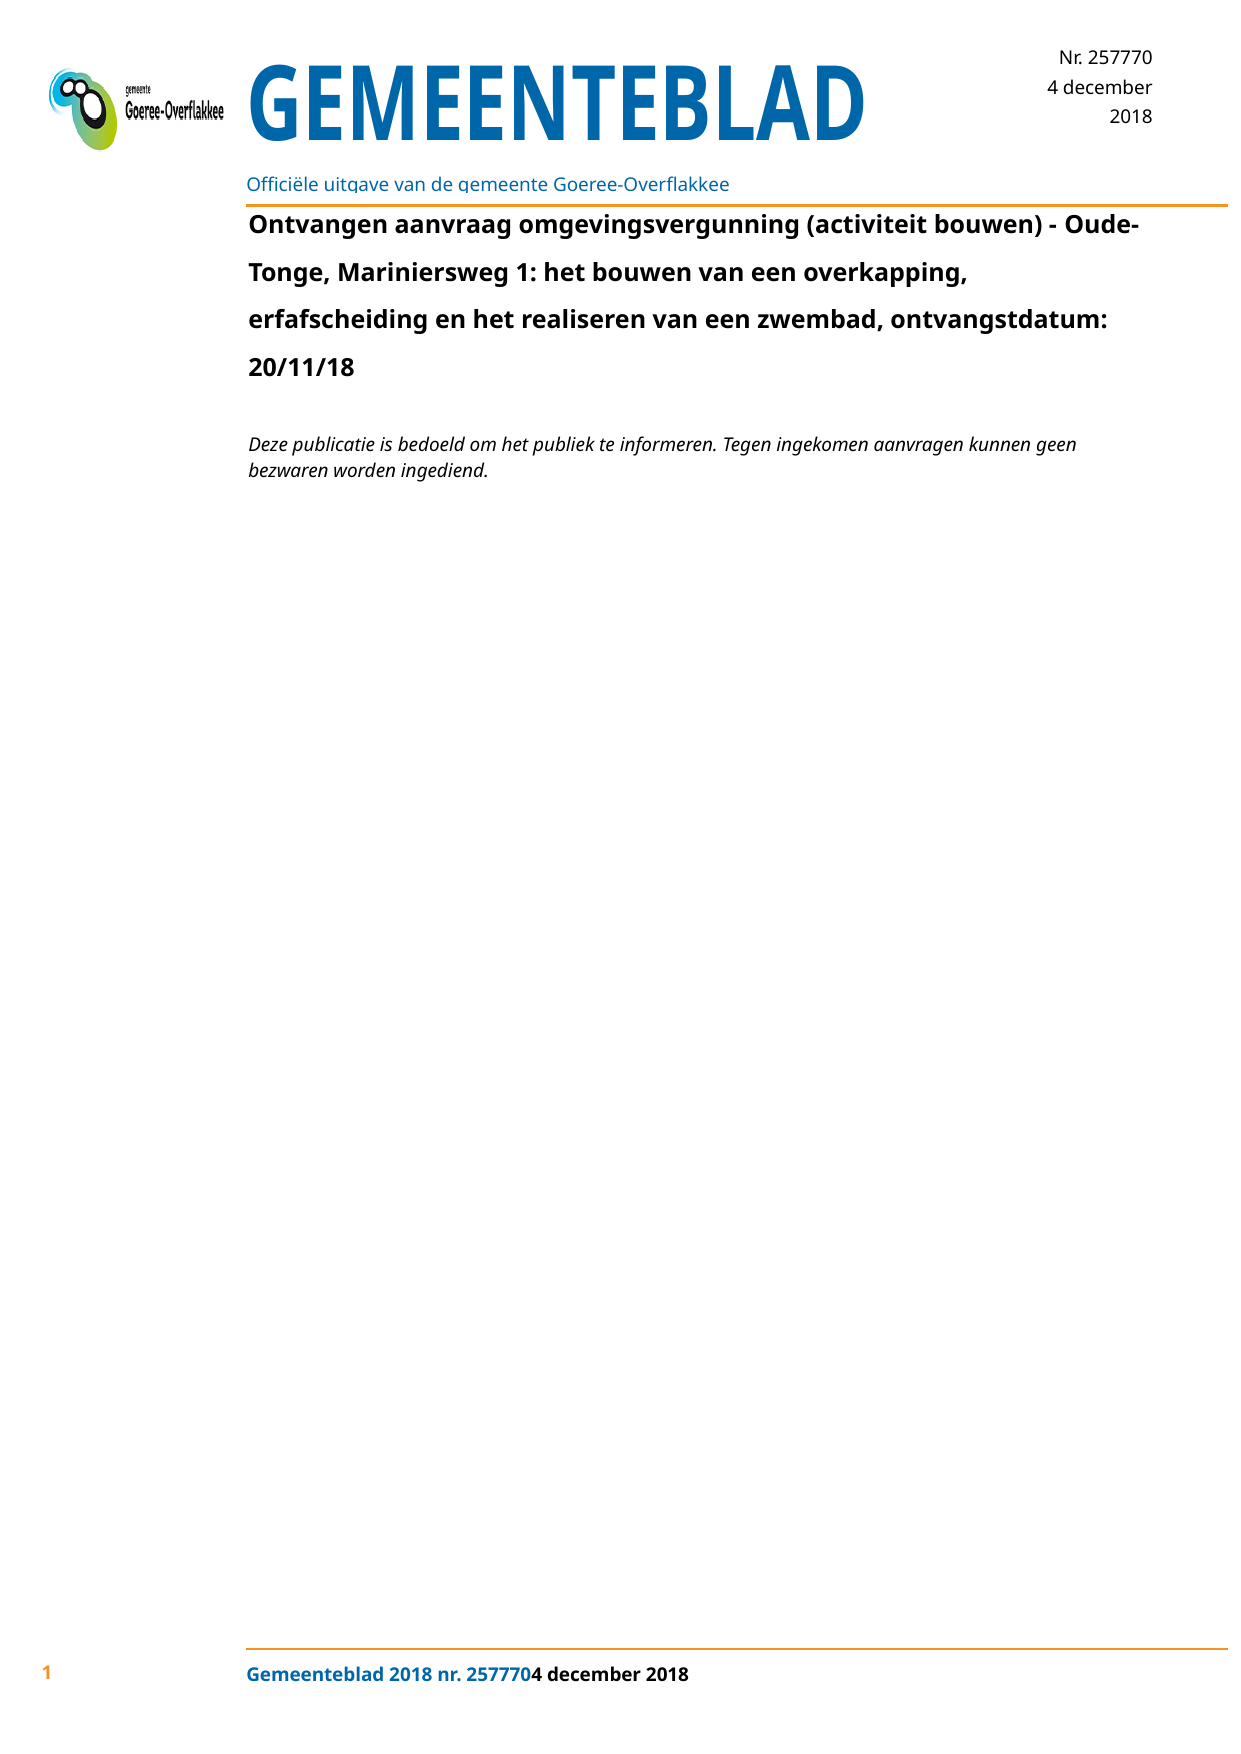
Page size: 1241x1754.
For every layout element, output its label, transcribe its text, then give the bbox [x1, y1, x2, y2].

text Ontvangen aanvraag omgevingsvergunning (activiteit bouwen) - Oude-Tonge, Mariniersweg 1: het bouwen van een overkapping, erfafscheiding en het realiseren van een zwembad, ontvangstdatum: 20/11/18 [248, 207, 1152, 384]
picture [41, 47, 231, 172]
text Deze publicatie is bedoeld om het publiek te informeren. Tegen ingekomen aanvragen kunnen geen bezwaren worden ingediend. [248, 431, 1152, 483]
